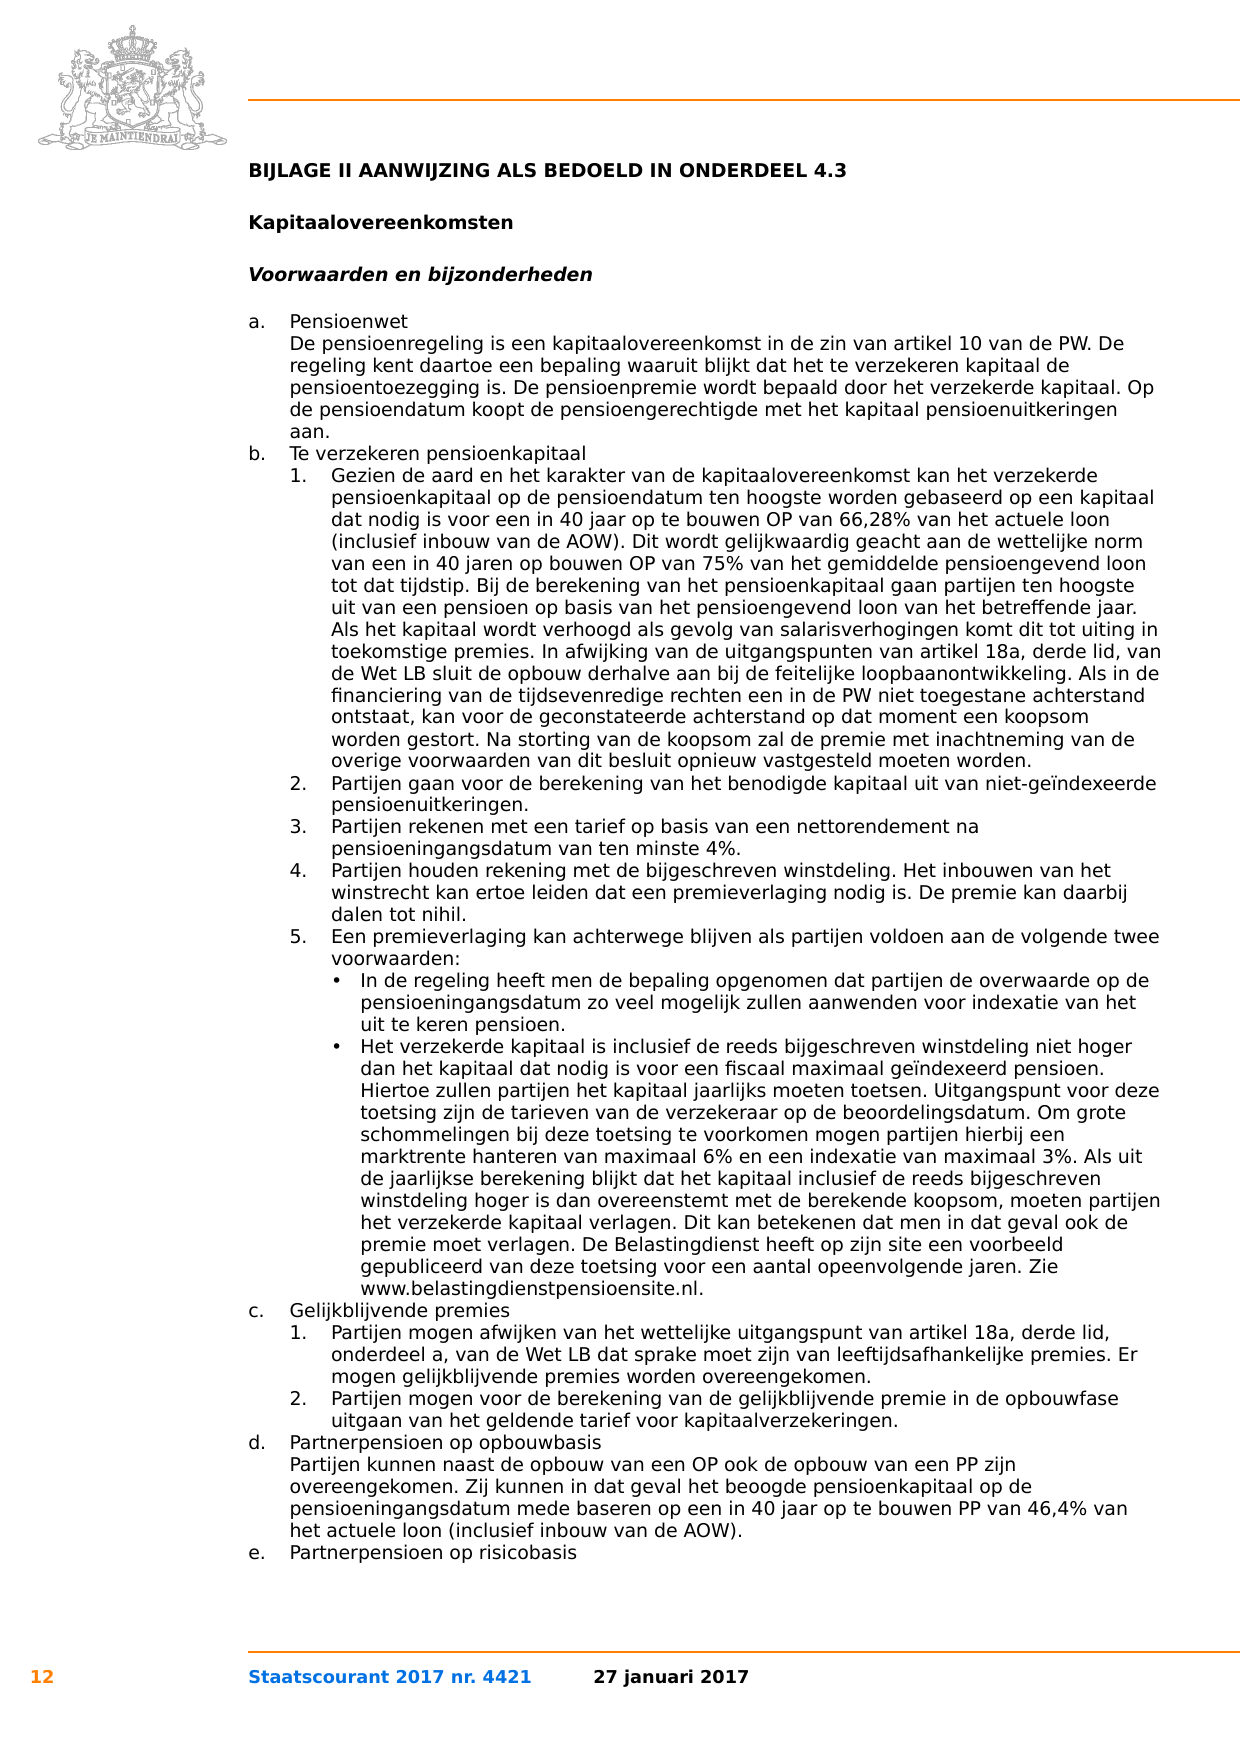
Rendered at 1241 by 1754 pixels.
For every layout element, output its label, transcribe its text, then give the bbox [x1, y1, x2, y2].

text 2. Partijen mogen voor de berekening van de gelijkblijvende premie in de opbouwfase uitgaan van het geldende tarief voor kapitaalverzekeringen. [289, 1388, 1163, 1432]
text 2. Partijen gaan voor de berekening van het benodigde kapitaal uit van niet-geïndexeerde pensioenuitkeringen. [289, 772, 1163, 816]
subtitle Kapitaalovereenkomsten [248, 212, 1163, 234]
text 1. Partijen mogen afwijken van het wettelijke uitgangspunt van artikel 18a, derde lid, onderdeel a, van de Wet LB dat sprake moet zijn van leeftijdsafhankelijke premies. Er mogen gelijkblijvende premies worden overeengekomen. [289, 1322, 1163, 1388]
text • Het verzekerde kapitaal is inclusief de reeds bijgeschreven winstdeling niet hoger dan het kapitaal dat nodig is voor een fiscaal maximaal geïndexeerd pensioen. Hiertoe zullen partijen het kapitaal jaarlijks moeten toetsen. Uitgangspunt voor deze toetsing zijn de tarieven van de verzekeraar op de beoordelingsdatum. Om grote schommelingen bij deze toetsing te voorkomen mogen partijen hierbij een marktrente hanteren van maximaal 6% en een indexatie van maximaal 3%. Als uit de jaarlijkse berekening blijkt dat het kapitaal inclusief de reeds bijgeschreven winstdeling hoger is dan overeenstemt met de berekende koopsom, moeten partijen het verzekerde kapitaal verlagen. Dit kan betekenen dat men in dat geval ook de premie moet verlagen. De Belastingdienst heeft op zijn site een voorbeeld gepubliceerd van deze toetsing voor een aantal opeenvolgende jaren. Zie www.belastingdienstpensioensite.nl. [331, 1036, 1163, 1300]
text d. Partnerpensioen op opbouwbasis [248, 1432, 1163, 1454]
picture [38, 25, 227, 150]
text a. Pensioenwet [248, 311, 1163, 333]
text 4. Partijen houden rekening met de bijgeschreven winstdeling. Het inbouwen van het winstrecht kan ertoe leiden dat een premieverlaging nodig is. De premie kan daarbij dalen tot nihil. [289, 860, 1163, 926]
text c. Gelijkblijvende premies [248, 1300, 1163, 1322]
subtitle Voorwaarden en bijzonderheden [248, 264, 1163, 286]
text 1. Gezien de aard en het karakter van de kapitaalovereenkomst kan het verzekerde pensioenkapitaal op de pensioendatum ten hoogste worden gebaseerd op een kapitaal dat nodig is voor een in 40 jaar op te bouwen OP van 66,28% van het actuele loon (inclusief inbouw van de AOW). Dit wordt gelijkwaardig geacht aan de wettelijke norm van een in 40 jaren op bouwen OP van 75% van het gemiddelde pensioengevend loon tot dat tijdstip. Bij de berekening van het pensioenkapitaal gaan partijen ten hoogste uit van een pensioen op basis van het pensioengevend loon van het betreffende jaar. Als het kapitaal wordt verhoogd als gevolg van salarisverhogingen komt dit tot uiting in toekomstige premies. In afwijking van de uitgangspunten van artikel 18a, derde lid, van de Wet LB sluit de opbouw derhalve aan bij de feitelijke loopbaanontwikkeling. Als in de financiering van de tijdsevenredige rechten een in de PW niet toegestane achterstand ontstaat, kan voor de geconstateerde achterstand op dat moment een koopsom worden gestort. Na storting van de koopsom zal de premie met inachtneming van de overige voorwaarden van dit besluit opnieuw vastgesteld moeten worden. [289, 465, 1163, 772]
text Partijen kunnen naast de opbouw van een OP ook de opbouw van een PP zijn overeengekomen. Zij kunnen in dat geval het beoogde pensioenkapitaal op de pensioeningangsdatum mede baseren op een in 40 jaar op te bouwen PP van 46,4% van het actuele loon (inclusief inbouw van de AOW). [289, 1454, 1163, 1542]
text 3. Partijen rekenen met een tarief op basis van een nettorendement na pensioeningangsdatum van ten minste 4%. [289, 816, 1163, 860]
subtitle BIJLAGE II AANWIJZING ALS BEDOELD IN ONDERDEEL 4.3 [248, 160, 1163, 182]
text e. Partnerpensioen op risicobasis [248, 1542, 1163, 1564]
text b. Te verzekeren pensioenkapitaal [248, 443, 1163, 465]
text 5. Een premieverlaging kan achterwege blijven als partijen voldoen aan de volgende twee voorwaarden: [289, 926, 1163, 970]
text De pensioenregeling is een kapitaalovereenkomst in de zin van artikel 10 van de PW. De regeling kent daartoe een bepaling waaruit blijkt dat het te verzekeren kapitaal de pensioentoezegging is. De pensioenpremie wordt bepaald door het verzekerde kapitaal. Op de pensioendatum koopt de pensioengerechtigde met het kapitaal pensioenuitkeringen aan. [289, 333, 1163, 443]
text • In de regeling heeft men de bepaling opgenomen dat partijen de overwaarde op de pensioeningangsdatum zo veel mogelijk zullen aanwenden voor indexatie van het uit te keren pensioen. [331, 970, 1163, 1036]
